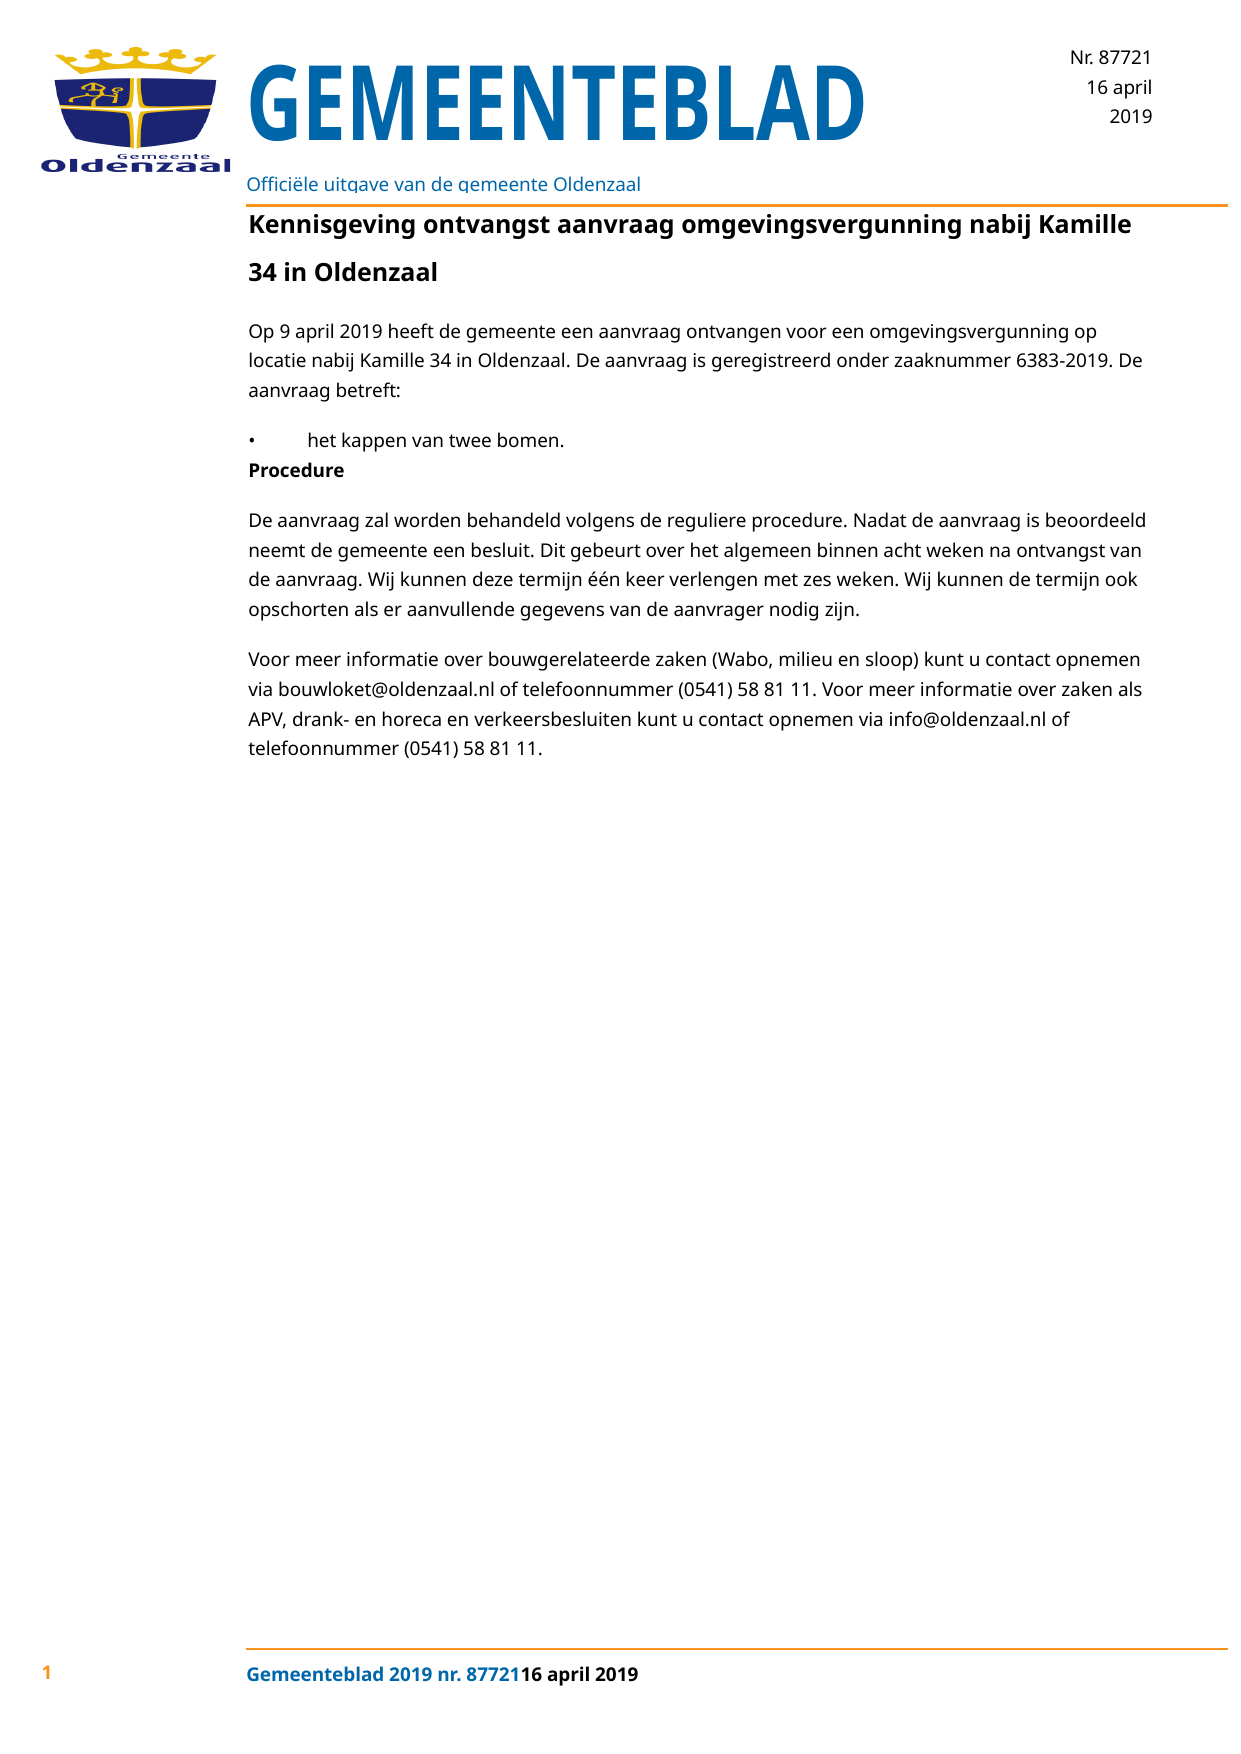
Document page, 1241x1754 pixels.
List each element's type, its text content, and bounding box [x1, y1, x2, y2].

list het kappen van twee bomen. [248, 427, 1152, 453]
text De aanvraag zal worden behandeld volgens de reguliere procedure. Nadat de aanvraag is beoordeeld neemt de gemeente een besluit. Dit gebeurt over het algemeen binnen acht weken na ontvangst van de aanvraag. Wij kunnen deze termijn één keer verlengen met zes weken. Wij kunnen de termijn ook opschorten als er aanvullende gegevens van de aanvrager nodig zijn. [248, 507, 1152, 622]
text Kennisgeving ontvangst aanvraag omgevingsvergunning nabij Kamille 34 in Oldenzaal [248, 207, 1152, 288]
text Op 9 april 2019 heeft de gemeente een aanvraag ontvangen voor een omgevingsvergunning op locatie nabij Kamille 34 in Oldenzaal. De aanvraag is geregistreerd onder zaaknummer 6383-2019. De aanvraag betreft: [248, 318, 1152, 403]
picture [41, 47, 231, 172]
text Voor meer informatie over bouwgerelateerde zaken (Wabo, milieu en sloop) kunt u contact opnemen via bouwloket@oldenzaal.nl of telefoonnummer (0541) 58 81 11. Voor meer informatie over zaken als APV, drank- en horeca en verkeersbesluiten kunt u contact opnemen via info@oldenzaal.nl of telefoonnummer (0541) 58 81 11. [248, 647, 1152, 761]
text Procedure [248, 457, 1152, 483]
